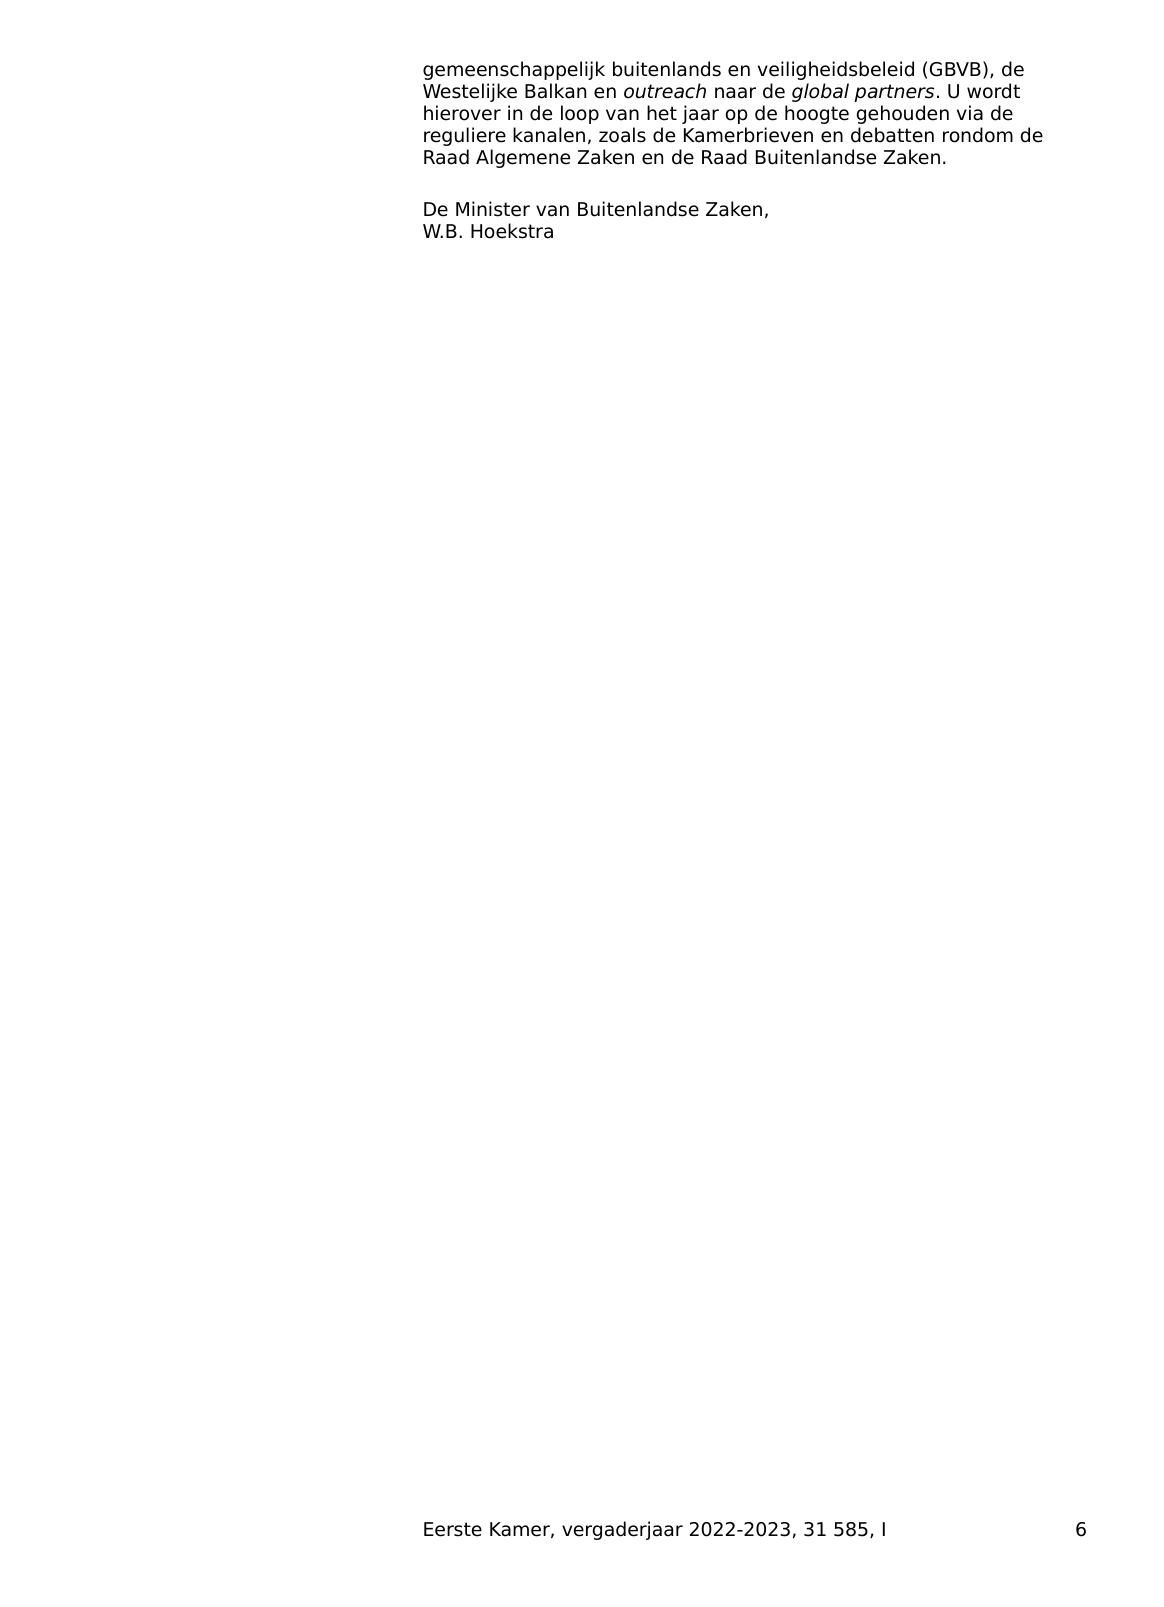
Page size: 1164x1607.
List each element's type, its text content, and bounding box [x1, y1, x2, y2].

text gemeenschappelijk buitenlands en veiligheidsbeleid (GBVB), de Westelijke Balkan en outreach naar de global partners. U wordt hierover in de loop van het jaar op de hoogte gehouden via de reguliere kanalen, zoals de Kamerbrieven en debatten rondom de Raad Algemene Zaken en de Raad Buitenlandse Zaken. [422, 59, 1087, 169]
text De Minister van Buitenlandse Zaken, W.B. Hoekstra [422, 199, 1087, 243]
